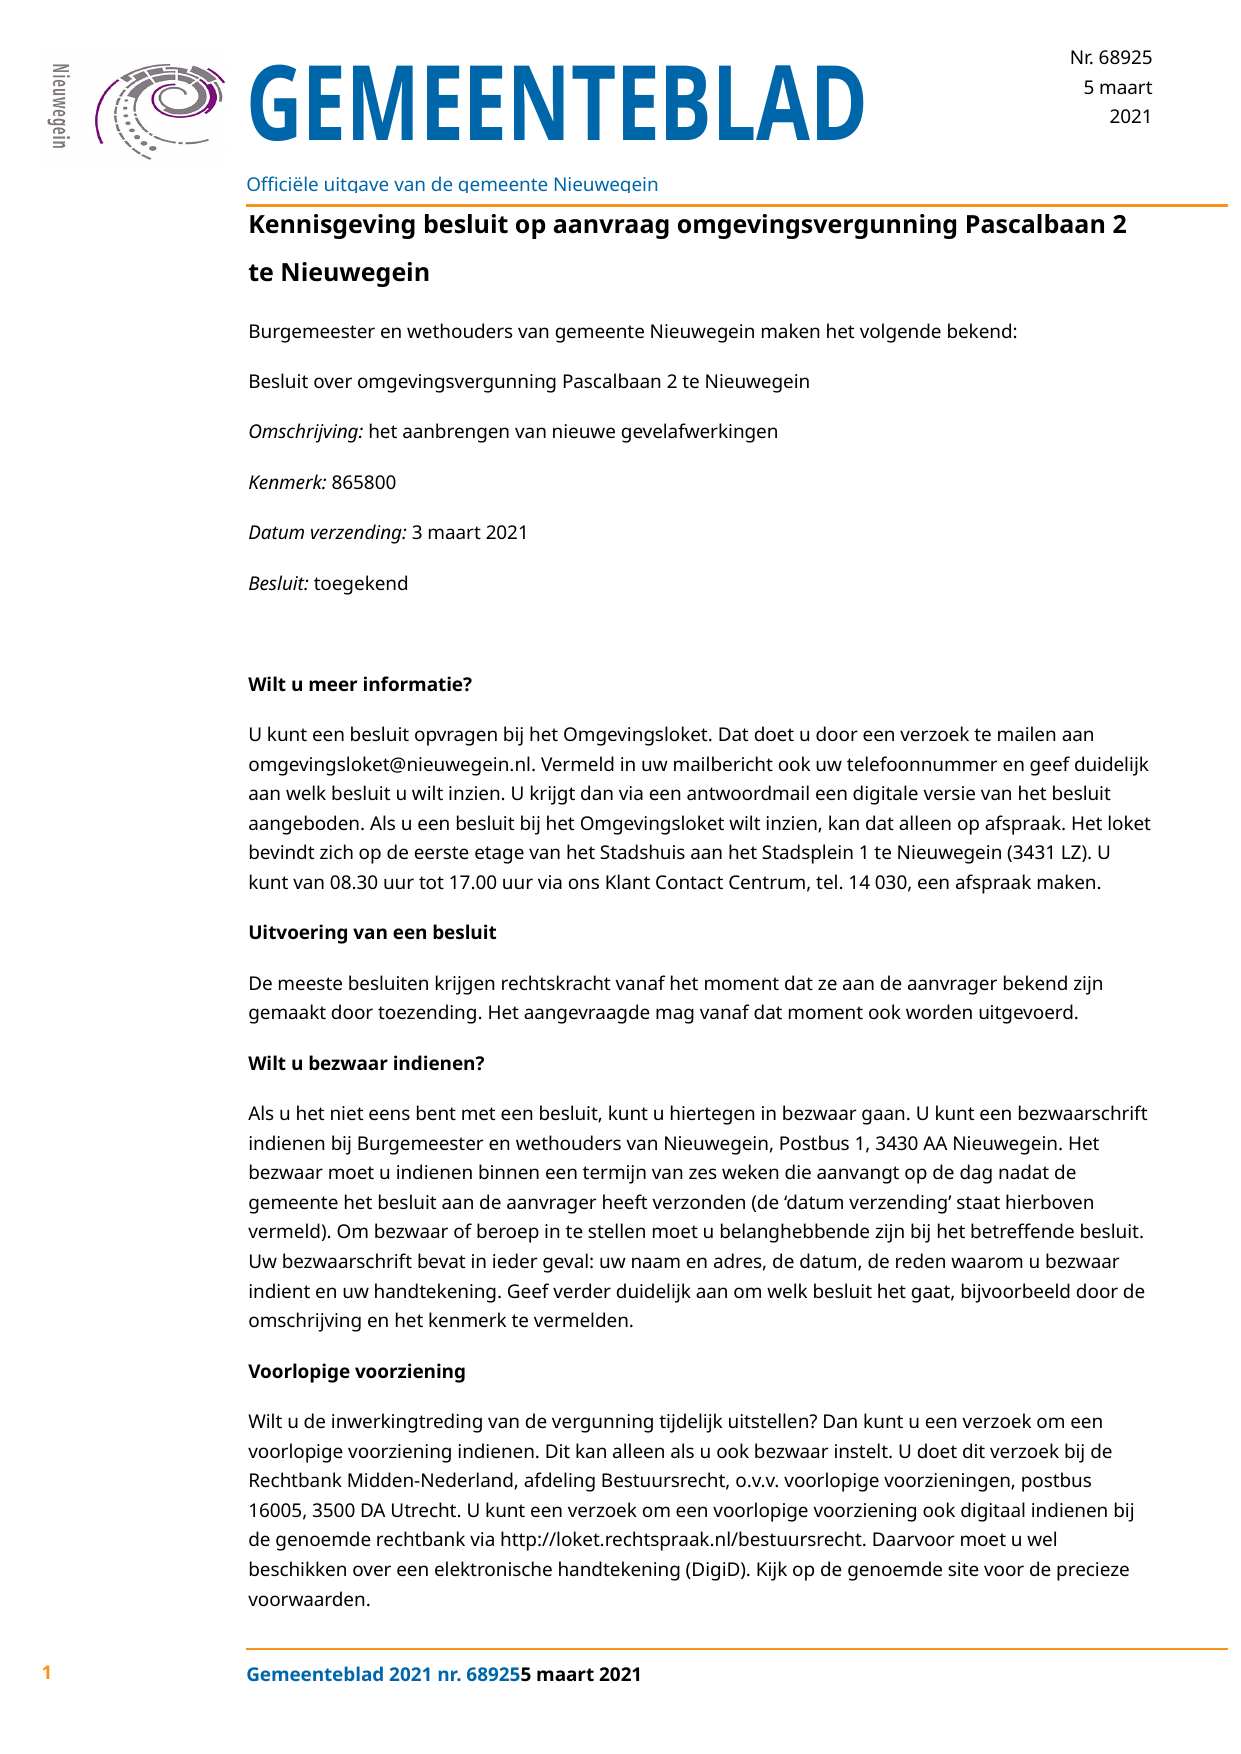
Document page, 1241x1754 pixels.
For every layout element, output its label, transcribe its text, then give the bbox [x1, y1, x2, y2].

text Omschrijving: het aanbrengen van nieuwe gevelafwerkingen [248, 419, 1152, 444]
text Burgemeester en wethouders van gemeente Nieuwegein maken het volgende bekend: [248, 318, 1152, 344]
text Besluit: toegekend [248, 570, 1152, 596]
text Wilt u de inwerkingtreding van de vergunning tijdelijk uitstellen? Dan kunt u een verzoek om een voorlopige voorziening indienen. Dit kan alleen als u ook bezwaar instelt. U doet dit verzoek bij de Rechtbank Midden-Nederland, afdeling Bestuursrecht, o.v.v. voorlopige voorzieningen, postbus 16005, 3500 DA Utrecht. U kunt een verzoek om een voorlopige voorziening ook digitaal indienen bij de genoemde rechtbank via http://loket.rechtspraak.nl/bestuursrecht. Daarvoor moet u wel beschikken over een elektronische handtekening (DigiD). Kijk op de genoemde site voor de precieze voorwaarden. [248, 1408, 1152, 1612]
text Kenmerk: 865800 [248, 469, 1152, 495]
text Datum verzending: 3 maart 2021 [248, 519, 1152, 545]
text Besluit over omgevingsvergunning Pascalbaan 2 te Nieuwegein [248, 368, 1152, 394]
text U kunt een besluit opvragen bij het Omgevingsloket. Dat doet u door een verzoek te mailen aan omgevingsloket@nieuwegein.nl. Vermeld in uw mailbericht ook uw telefoonnummer en geef duidelijk aan welk besluit u wilt inzien. U krijgt dan via een antwoordmail een digitale versie van het besluit aangeboden. Als u een besluit bij het Omgevingsloket wilt inzien, kan dat alleen op afspraak. Het loket bevindt zich op de eerste etage van het Stadshuis aan het Stadsplein 1 te Nieuwegein (3431 LZ). U kunt van 08.30 uur tot 17.00 uur via ons Klant Contact Centrum, tel. 14 030, een afspraak maken. [248, 721, 1152, 895]
text De meeste besluiten krijgen rechtskracht vanaf het moment dat ze aan de aanvrager bekend zijn gemaakt door toezending. Het aangevraagde mag vanaf dat moment ook worden uitgevoerd. [248, 970, 1152, 1025]
text Wilt u meer informatie? [248, 671, 1152, 697]
picture [41, 47, 231, 172]
text Voorlopige voorziening [248, 1358, 1152, 1384]
text Als u het niet eens bent met een besluit, kunt u hiertegen in bezwaar gaan. U kunt een bezwaarschrift indienen bij Burgemeester en wethouders van Nieuwegein, Postbus 1, 3430 AA Nieuwegein. Het bezwaar moet u indienen binnen een termijn van zes weken die aanvangt op de dag nadat de gemeente het besluit aan de aanvrager heeft verzonden (de ‘datum verzending’ staat hierboven vermeld). Om bezwaar of beroep in te stellen moet u belanghebbende zijn bij het betreffende besluit. Uw bezwaarschrift bevat in ieder geval: uw naam en adres, de datum, de reden waarom u bezwaar indient en uw handtekening. Geef verder duidelijk aan om welk besluit het gaat, bijvoorbeeld door de omschrijving en het kenmerk te vermelden. [248, 1100, 1152, 1333]
text Kennisgeving besluit op aanvraag omgevingsvergunning Pascalbaan 2 te Nieuwegein [248, 207, 1152, 288]
text Uitvoering van een besluit [248, 919, 1152, 945]
text Wilt u bezwaar indienen? [248, 1050, 1152, 1076]
